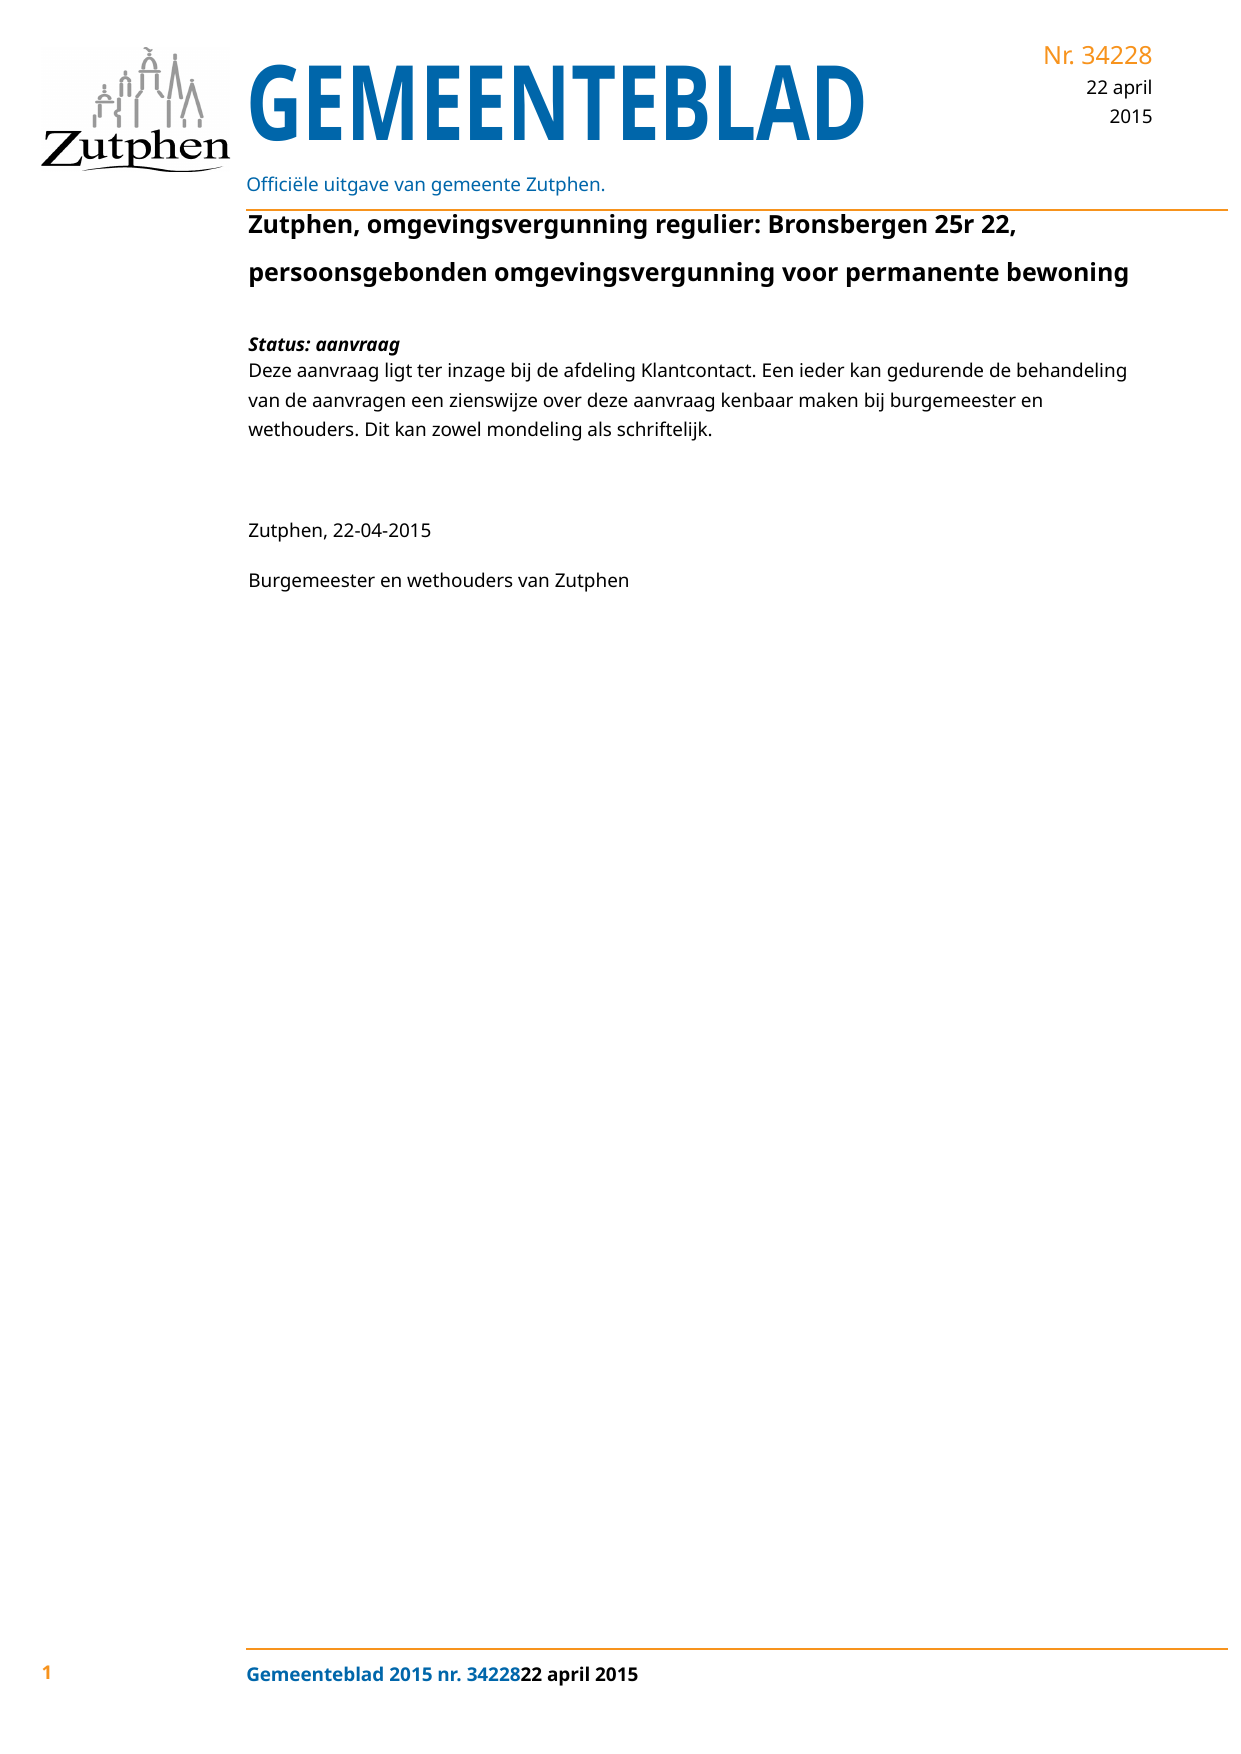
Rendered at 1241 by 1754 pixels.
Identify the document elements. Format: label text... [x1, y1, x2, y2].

text Deze aanvraag ligt ter inzage bij de afdeling Klantcontact. Een ieder kan gedurende de behandeling van de aanvragen een zienswijze over deze aanvraag kenbaar maken bij burgemeester en wethouders. Dit kan zowel mondeling als schriftelijk. [248, 357, 1152, 442]
text Burgemeester en wethouders van Zutphen [248, 568, 1152, 593]
text Zutphen, 22-04-2015 [248, 517, 1152, 543]
picture [41, 47, 231, 172]
text Zutphen, omgevingsvergunning regulier: Bronsbergen 25r 22, persoonsgebonden omgevingsvergunning voor permanente bewoning [248, 211, 1152, 288]
text Status: aanvraag [248, 331, 1152, 357]
